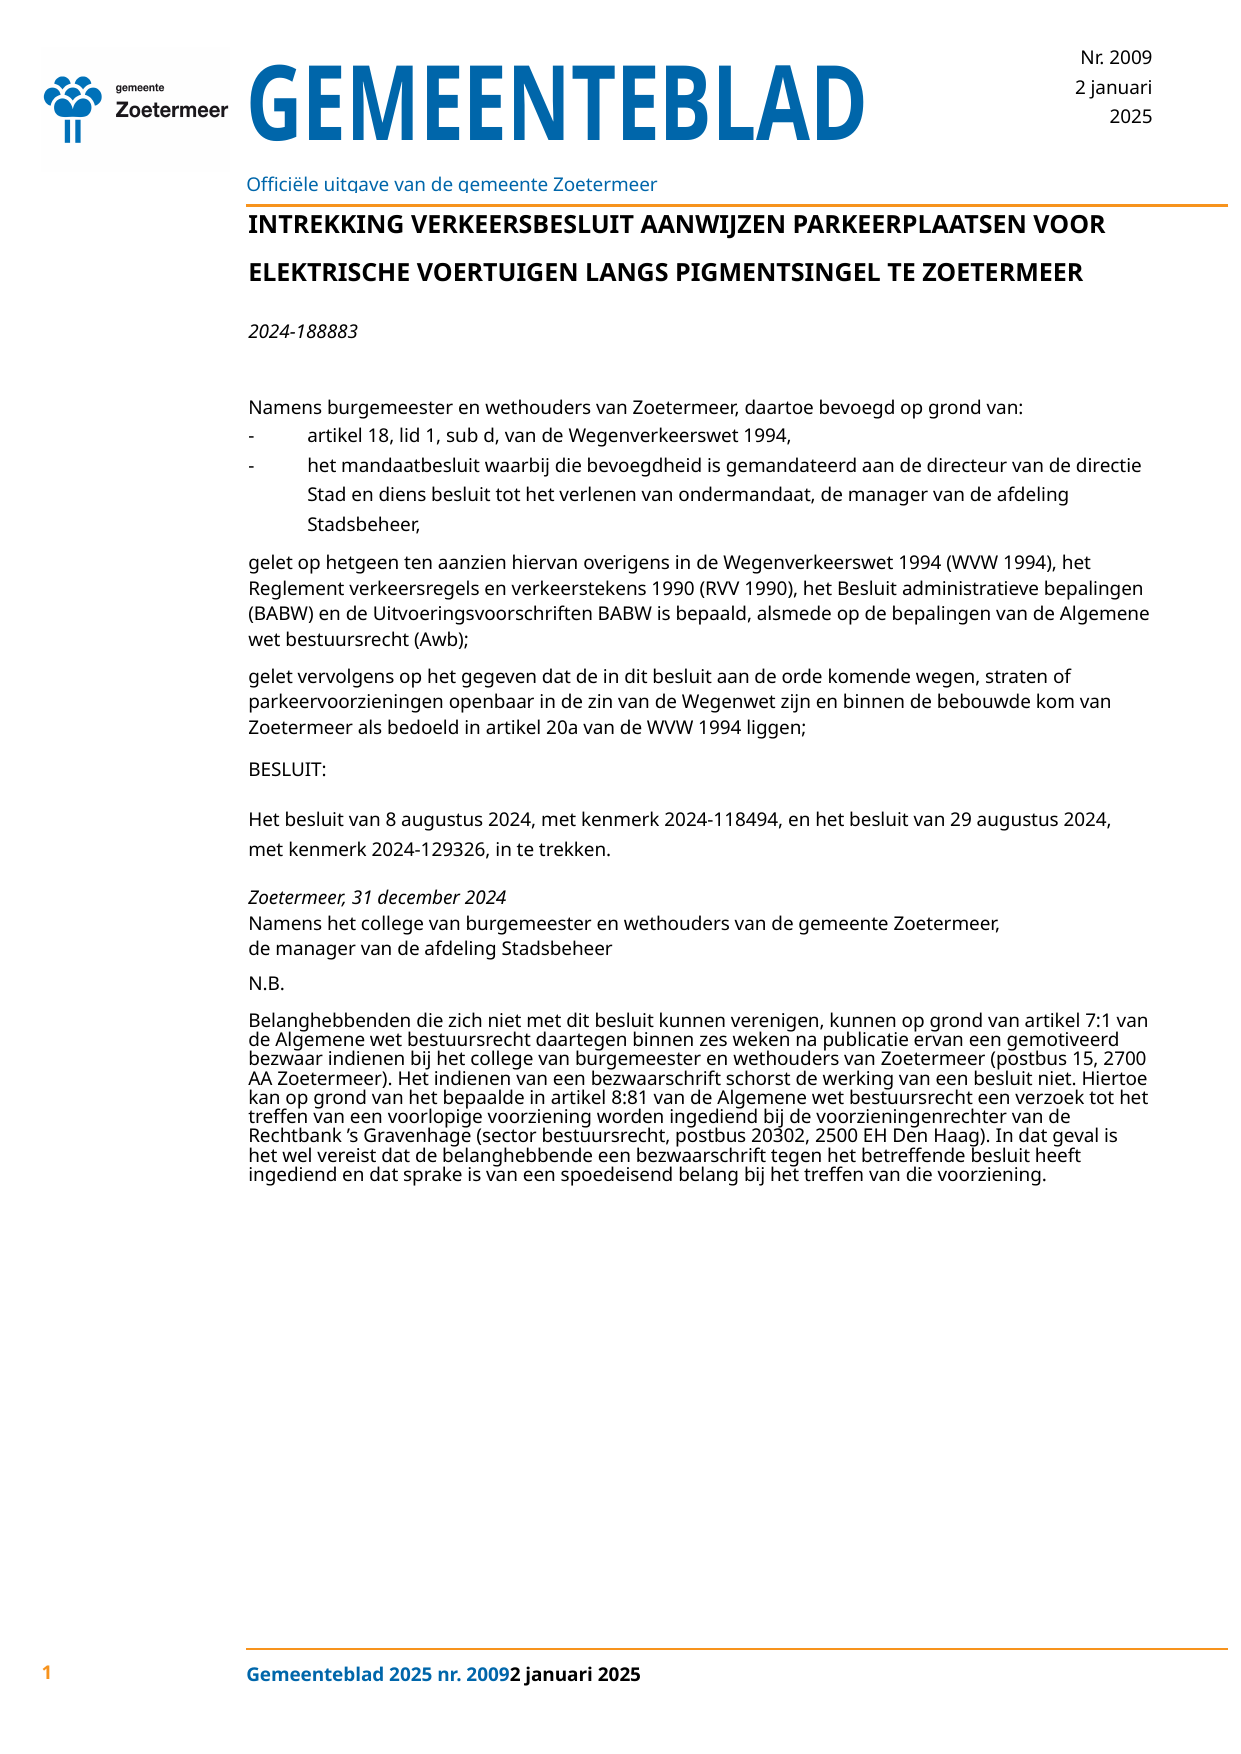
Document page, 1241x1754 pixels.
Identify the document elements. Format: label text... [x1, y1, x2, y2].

text Het besluit van 8 augustus 2024, met kenmerk 2024-118494, en het besluit van 29 augustus 2024, met kenmerk 2024-129326, in te trekken. [248, 807, 1152, 862]
list artikel 18, lid 1, sub d, van de Wegenverkeerswet 1994, [248, 422, 1152, 448]
text INTREKKING VERKEERSBESLUIT AANWIJZEN PARKEERPLAATSEN VOOR ELEKTRISCHE VOERTUIGEN LANGS PIGMENTSINGEL TE ZOETERMEER [248, 207, 1152, 288]
text Zoetermeer, 31 december 2024 [248, 884, 1152, 910]
text 2024-188883 [248, 318, 1152, 344]
list het mandaatbesluit waarbij die bevoegdheid is gemandateerd aan de directeur van de directie Stad en diens besluit tot het verlenen van ondermandaat, de manager van de afdeling Stadsbeheer, [248, 452, 1152, 537]
text de manager van de afdeling Stadsbeheer [248, 936, 1152, 961]
text Namens burgemeester en wethouders van Zoetermeer, daartoe bevoegd op grond van: [248, 394, 1152, 420]
text gelet op hetgeen ten aanzien hiervan overigens in de Wegenverkeerswet 1994 (WVW 1994), het Reglement verkeersregels en verkeerstekens 1990 (RVV 1990), het Besluit administratieve bepalingen (BABW) en de Uitvoeringsvoorschriften BABW is bepaald, alsmede op de bepalingen van de Algemene wet bestuursrecht (Awb); [248, 549, 1152, 652]
picture [41, 47, 231, 172]
text Belanghebbenden die zich niet met dit besluit kunnen verenigen, kunnen op grond van artikel 7:1 van de Algemene wet bestuursrecht daartegen binnen zes weken na publicatie ervan een gemotiveerd bezwaar indienen bij het college van burgemeester en wethouders van Zoetermeer (postbus 15, 2700 AA Zoetermeer). Het indienen van een bezwaarschrift schorst de werking van een besluit niet. Hiertoe kan op grond van het bepaalde in artikel 8:81 van de Algemene wet bestuursrecht een verzoek tot het treffen van een voorlopige voorziening worden ingediend bij de voorzieningenrechter van de Rechtbank ’s Gravenhage (sector bestuursrecht, postbus 20302, 2500 EH Den Haag). In dat geval is het wel vereist dat de belanghebbende een bezwaarschrift tegen het betreffende besluit heeft ingediend en dat sprake is van een spoedeisend belang bij het treffen van die voorziening. [248, 1012, 1152, 1185]
text BESLUIT: [248, 756, 1152, 782]
text Namens het college van burgemeester en wethouders van de gemeente Zoetermeer, [248, 910, 1152, 936]
text N.B. [248, 975, 1152, 994]
text gelet vervolgens op het gegeven dat de in dit besluit aan de orde komende wegen, straten of parkeervoorzieningen openbaar in de zin van de Wegenwet zijn en binnen de bebouwde kom van Zoetermeer als bedoeld in artikel 20a van de WVW 1994 liggen; [248, 663, 1152, 740]
